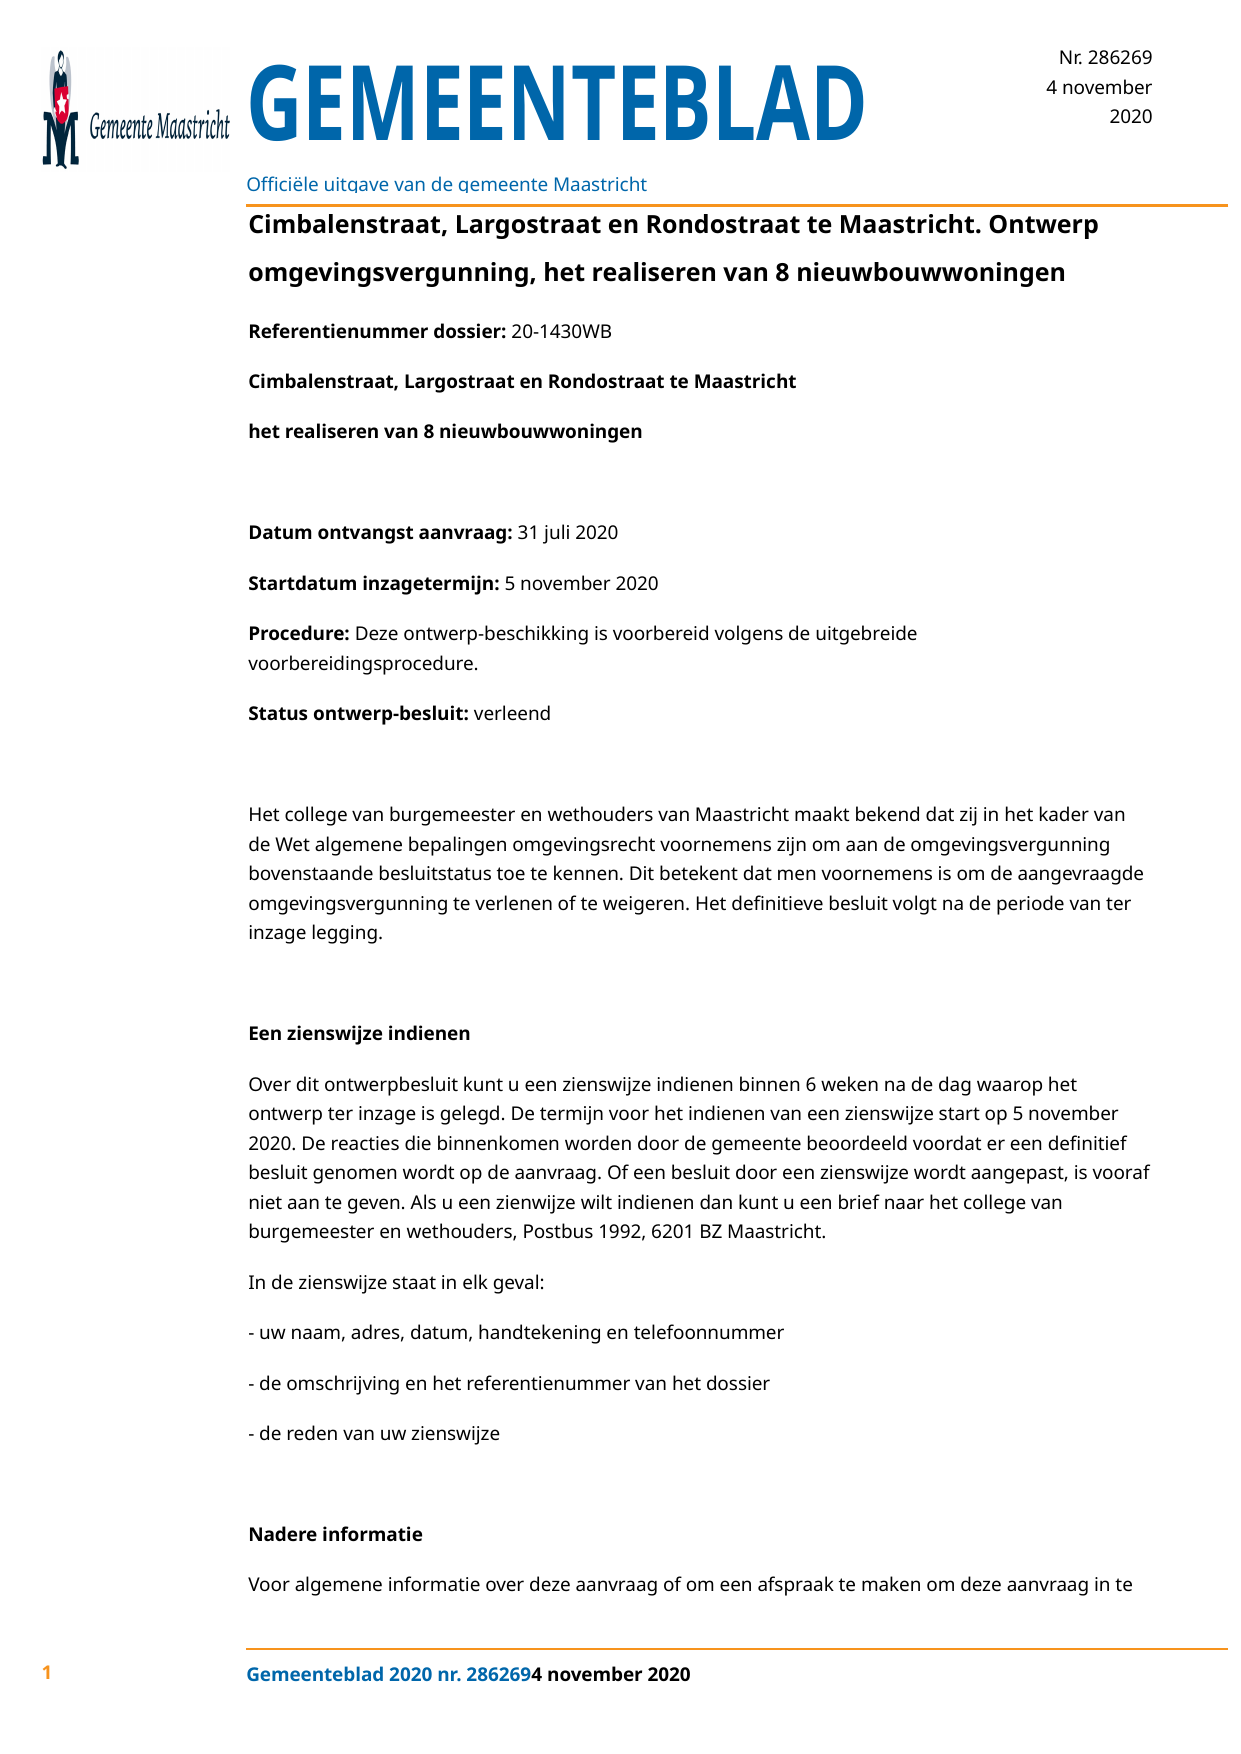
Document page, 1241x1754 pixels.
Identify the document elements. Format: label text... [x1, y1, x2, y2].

text Procedure: Deze ontwerp-beschikking is voorbereid volgens de uitgebreide voorbereidingsprocedure. [248, 620, 1152, 676]
text Nadere informatie [248, 1521, 1152, 1547]
text In de zienswijze staat in elk geval: [248, 1269, 1152, 1295]
text Over dit ontwerpbesluit kunt u een zienswijze indienen binnen 6 weken na de dag waarop het ontwerp ter inzage is gelegd. De termijn voor het indienen van een zienswijze start op 5 november 2020. De reacties die binnenkomen worden door de gemeente beoordeeld voordat er een definitief besluit genomen wordt op de aanvraag. Of een besluit door een zienswijze wordt aangepast, is vooraf niet aan te geven. Als u een zienwijze wilt indienen dan kunt u een brief naar het college van burgemeester en wethouders, Postbus 1992, 6201 BZ Maastricht. [248, 1071, 1152, 1244]
text - de reden van uw zienswijze [248, 1420, 1152, 1446]
text het realiseren van 8 nieuwbouwwoningen [248, 419, 1152, 444]
text Status ontwerp-besluit: verleend [248, 700, 1152, 726]
text Cimbalenstraat, Largostraat en Rondostraat te Maastricht [248, 368, 1152, 394]
text Startdatum inzagetermijn: 5 november 2020 [248, 570, 1152, 596]
text Het college van burgemeester en wethouders van Maastricht maakt bekend dat zij in het kader van de Wet algemene bepalingen omgevingsrecht voornemens zijn om aan de omgevingsvergunning bovenstaande besluitstatus toe te kennen. Dit betekent dat men voornemens is om de aangevraagde omgevingsvergunning te verlenen of te weigeren. Het definitieve besluit volgt na de periode van ter inzage legging. [248, 801, 1152, 945]
text Cimbalenstraat, Largostraat en Rondostraat te Maastricht. Ontwerp omgevingsvergunning, het realiseren van 8 nieuwbouwwoningen [248, 207, 1152, 288]
text Referentienummer dossier: 20-1430WB [248, 318, 1152, 344]
text Datum ontvangst aanvraag: 31 juli 2020 [248, 519, 1152, 545]
text Voor algemene informatie over deze aanvraag of om een afspraak te maken om deze aanvraag in te [248, 1572, 1152, 1597]
text Een zienswijze indienen [248, 1020, 1152, 1046]
text - de omschrijving en het referentienummer van het dossier [248, 1370, 1152, 1396]
picture [41, 47, 231, 172]
text - uw naam, adres, datum, handtekening en telefoonnummer [248, 1319, 1152, 1345]
